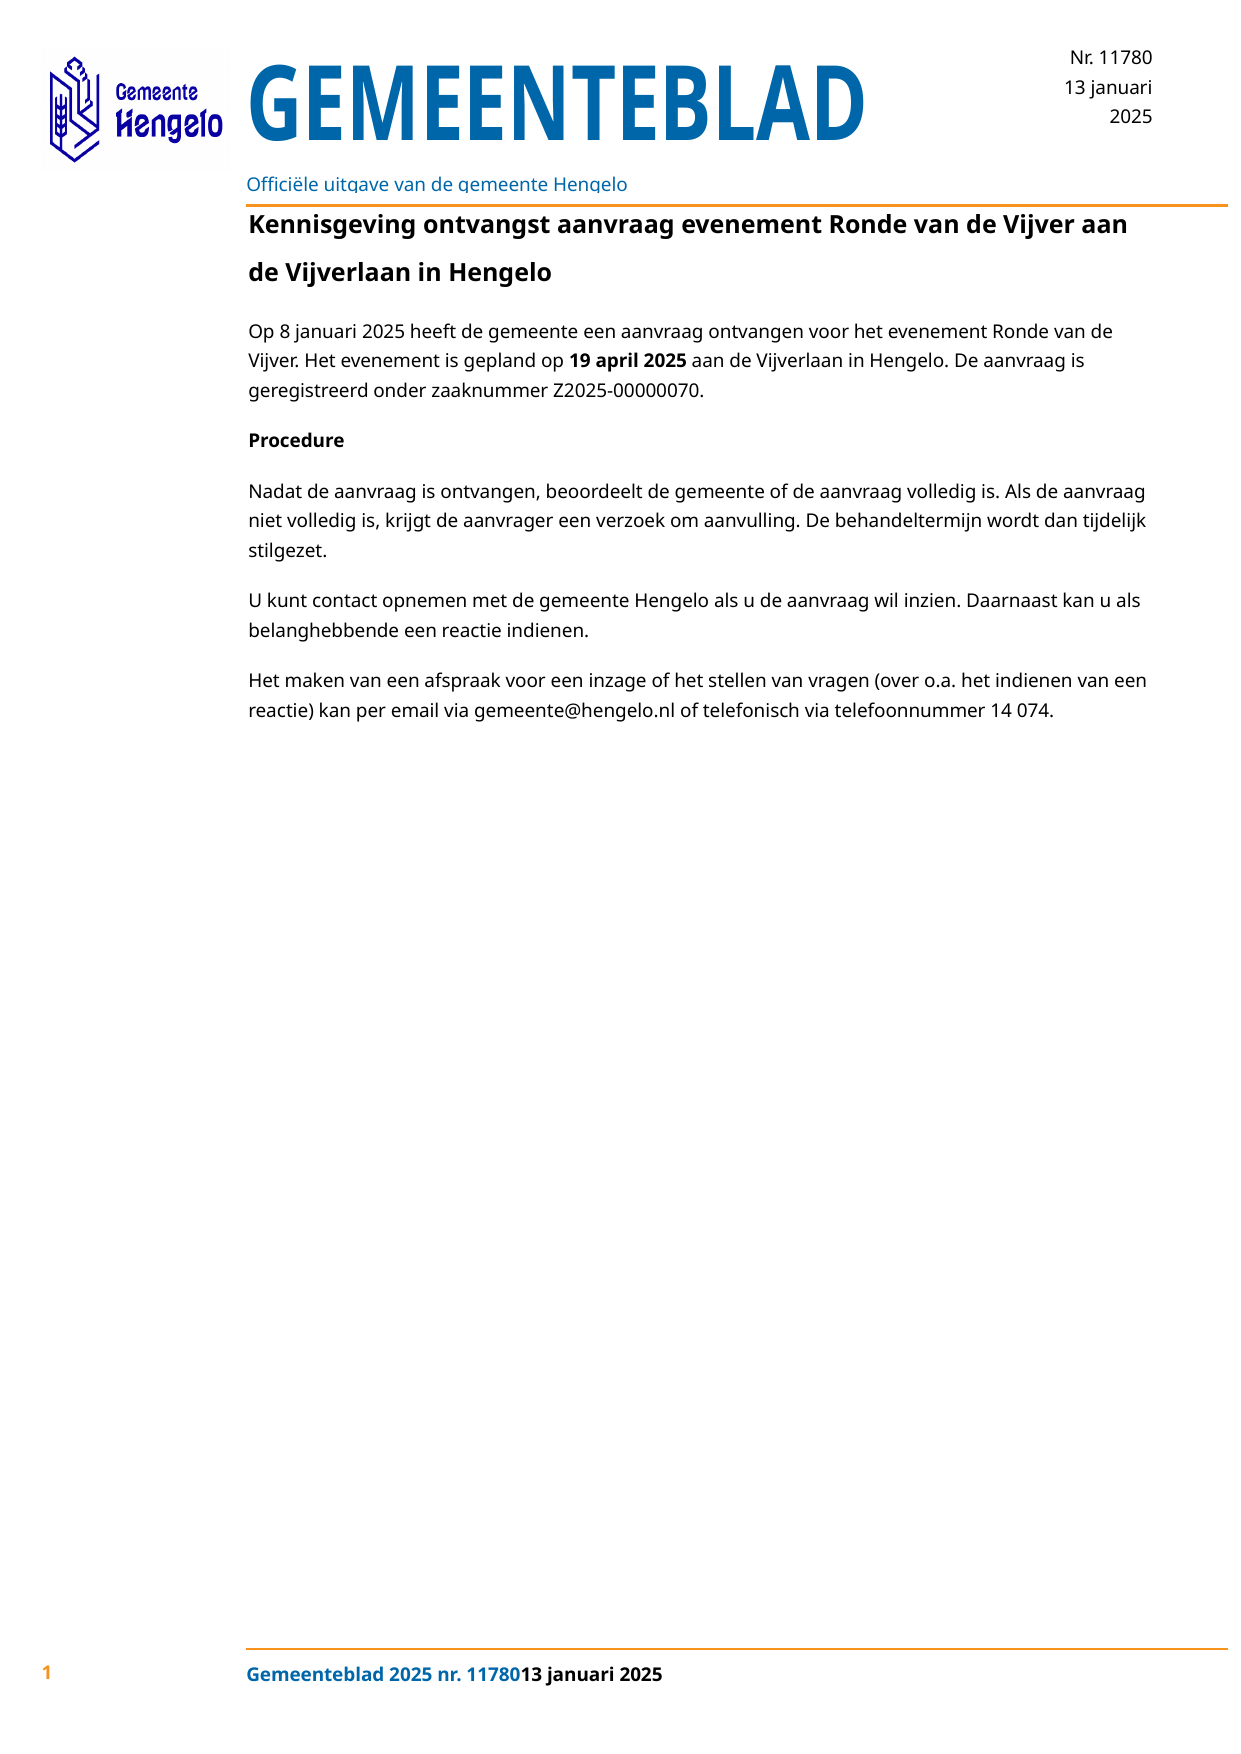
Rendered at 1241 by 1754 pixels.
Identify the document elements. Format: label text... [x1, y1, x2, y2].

text Procedure [248, 427, 1152, 453]
text U kunt contact opnemen met de gemeente Hengelo als u de aanvraag wil inzien. Daarnaast kan u als belanghebbende een reactie indienen. [248, 587, 1152, 643]
picture [41, 47, 231, 172]
text Het maken van een afspraak voor een inzage of het stellen van vragen (over o.a. het indienen van een reactie) kan per email via gemeente@hengelo.nl of telefonisch via telefoonnummer 14 074. [248, 667, 1152, 723]
text Nadat de aanvraag is ontvangen, beoordeelt de gemeente of de aanvraag volledig is. Als de aanvraag niet volledig is, krijgt de aanvrager een verzoek om aanvulling. De behandeltermijn wordt dan tijdelijk stilgezet. [248, 478, 1152, 563]
text Op 8 januari 2025 heeft de gemeente een aanvraag ontvangen voor het evenement Ronde van de Vijver. Het evenement is gepland op 19 april 2025 aan de Vijverlaan in Hengelo. De aanvraag is geregistreerd onder zaaknummer Z2025-00000070. [248, 318, 1152, 403]
text Kennisgeving ontvangst aanvraag evenement Ronde van de Vijver aan de Vijverlaan in Hengelo [248, 207, 1152, 288]
